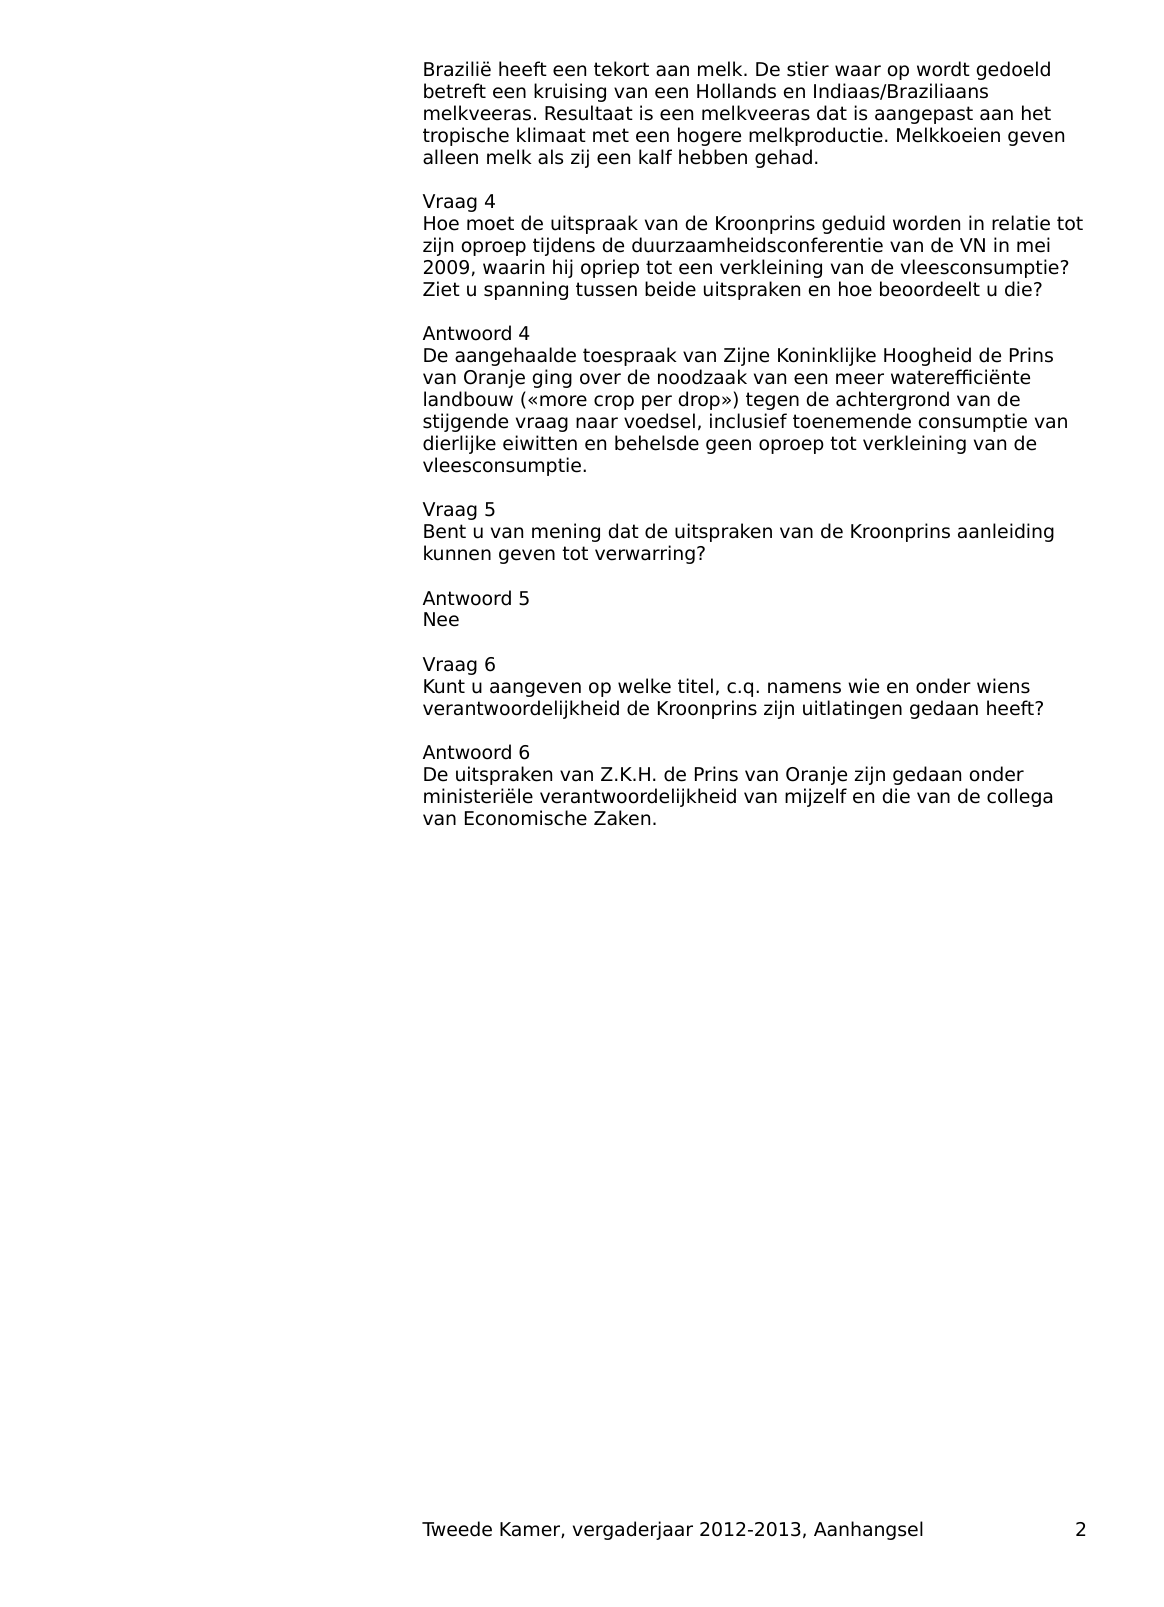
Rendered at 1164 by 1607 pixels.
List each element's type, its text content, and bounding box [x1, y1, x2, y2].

text De uitspraken van Z.K.H. de Prins van Oranje zijn gedaan onder ministeriële verantwoordelijkheid van mijzelf en die van de collega van Economische Zaken. [422, 764, 1087, 829]
text De aangehaalde toespraak van Zijne Koninklijke Hoogheid de Prins van Oranje ging over de noodzaak van een meer waterefficiënte landbouw («more crop per drop») tegen de achtergrond van de stijgende vraag naar voedsel, inclusief toenemende consumptie van dierlijke eiwitten en behelsde geen oproep tot verkleining van de vleesconsumptie. [422, 345, 1087, 477]
text Vraag 4 [422, 191, 1087, 213]
text Hoe moet de uitspraak van de Kroonprins geduid worden in relatie tot zijn oproep tijdens de duurzaamheidsconferentie van de VN in mei 2009, waarin hij opriep tot een verkleining van de vleesconsumptie? Ziet u spanning tussen beide uitspraken en hoe beoordeelt u die? [422, 213, 1087, 301]
text Antwoord 6 [422, 742, 1087, 764]
text Nee [422, 609, 1087, 631]
text Antwoord 5 [422, 587, 1087, 609]
text Brazilië heeft een tekort aan melk. De stier waar op wordt gedoeld betreft een kruising van een Hollands en Indiaas/Braziliaans melkveeras. Resultaat is een melkveeras dat is aangepast aan het tropische klimaat met een hogere melkproductie. Melkkoeien geven alleen melk als zij een kalf hebben gehad. [422, 59, 1087, 169]
text Vraag 5 [422, 499, 1087, 521]
text Antwoord 4 [422, 323, 1087, 345]
text Vraag 6 [422, 653, 1087, 676]
text Bent u van mening dat de uitspraken van de Kroonprins aanleiding kunnen geven tot verwarring? [422, 521, 1087, 565]
text Kunt u aangeven op welke titel, c.q. namens wie en onder wiens verantwoordelijkheid de Kroonprins zijn uitlatingen gedaan heeft? [422, 676, 1087, 719]
